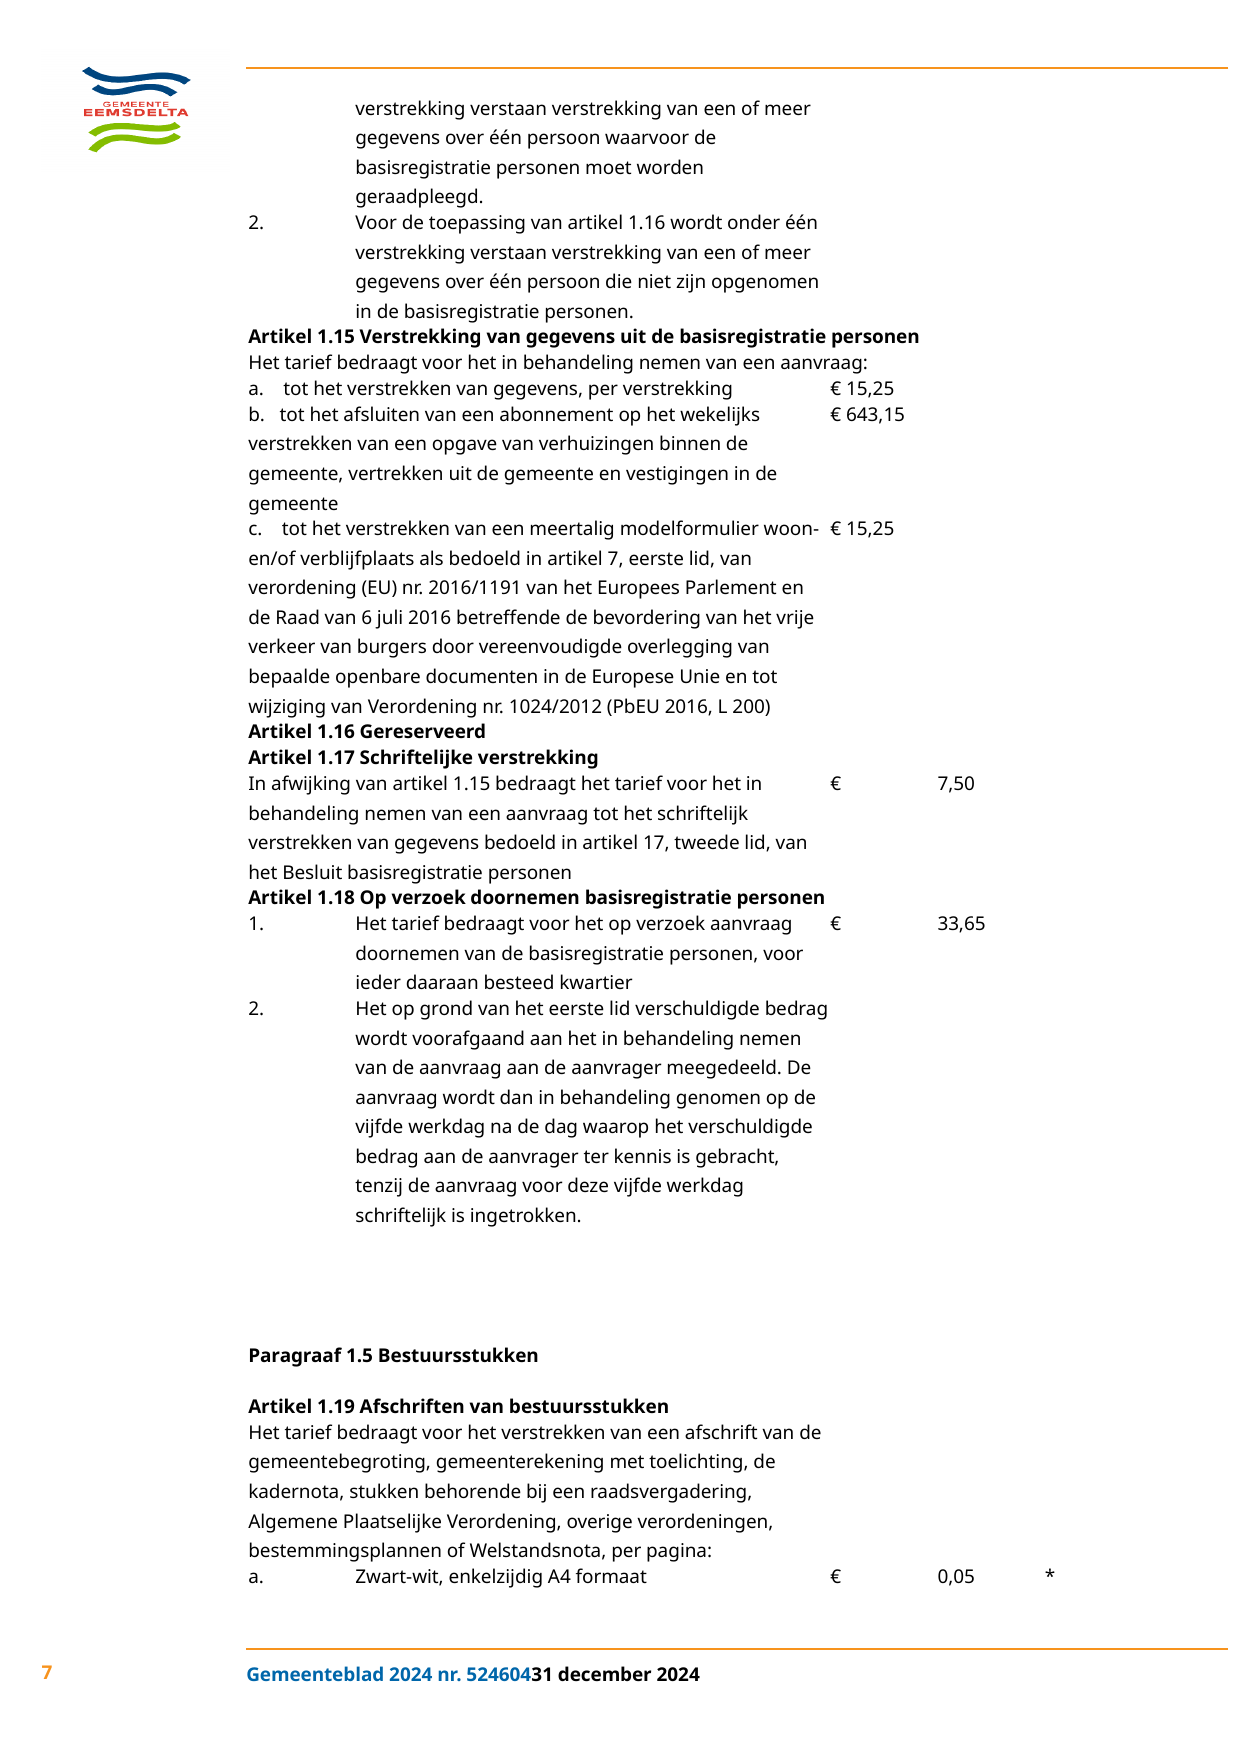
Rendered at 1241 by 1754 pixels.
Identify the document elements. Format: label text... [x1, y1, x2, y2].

table_cell [937, 209, 1044, 324]
table_cell [462, 1368, 830, 1393]
table_cell [1045, 324, 1152, 349]
table_cell € [830, 1563, 937, 1589]
table_cell a. [248, 1563, 355, 1589]
table_cell Het tarief bedraagt voor het verstrekken van een afschrift van de gemeentebegroting, gemeenterekening met toelichting, de kadernota, stukken behorende bij een raadsvergadering, Algemene Plaatselijke Verordening, overige verordeningen, bestemmingsplannen of Welstandsnota, per pagina: [248, 1419, 830, 1563]
table_cell b. tot het afsluiten van een abonnement op het wekelijks verstrekken van een opgave van verhuizingen binnen de gemeente, vertrekken uit de gemeente en vestigingen in de gemeente [248, 401, 830, 515]
table_cell Artikel 1.19 Afschriften van bestuursstukken [248, 1394, 1044, 1419]
table_cell [1045, 995, 1152, 1228]
table_cell [248, 1228, 830, 1254]
table_cell [937, 1228, 1044, 1254]
table_cell [248, 95, 355, 209]
table_cell [937, 1368, 1044, 1393]
table_cell [830, 1254, 937, 1279]
table_header Paragraaf 1.5 Bestuursstukken [248, 1342, 830, 1368]
table_cell Artikel 1.17 Schriftelijke verstrekking [248, 744, 1044, 770]
table_cell [830, 995, 937, 1228]
table_cell [1045, 1228, 1152, 1254]
table_cell [830, 209, 937, 324]
table_cell [1045, 401, 1152, 515]
table_cell [248, 1254, 355, 1279]
table_cell Zwart-wit, enkelzijdig A4 formaat [355, 1563, 830, 1589]
table_cell [1045, 1368, 1152, 1393]
table_cell Artikel 1.16 Gereserveerd [248, 719, 1044, 744]
table_cell verstrekking verstaan verstrekking van een of meer gegevens over één persoon waarvoor de basisregistratie personen moet worden geraadpleegd. [355, 95, 830, 209]
table_cell 2. [248, 995, 355, 1228]
table_cell 1. [248, 910, 355, 995]
table_cell [830, 1368, 937, 1393]
table_cell [1045, 770, 1152, 884]
table_cell Het tarief bedraagt voor het in behandeling nemen van een aanvraag: [248, 350, 1044, 375]
table_cell [1045, 744, 1152, 770]
table_cell [937, 1419, 1044, 1563]
table_cell € 643,15 [830, 401, 1044, 515]
table_cell [355, 1368, 462, 1393]
table_cell c. tot het verstrekken van een meertalig modelformulier woon- en/of verblijfplaats als bedoeld in artikel 7, eerste lid, van verordening (EU) nr. 2016/1191 van het Europees Parlement en de Raad van 6 juli 2016 betreffende de bevordering van het vrije verkeer van burgers door vereenvoudigde overlegging van bepaalde openbare documenten in de Europese Unie en tot wijziging van Verordening nr. 1024/2012 (PbEU 2016, L 200) [248, 515, 830, 719]
table_cell In afwijking van artikel 1.15 bedraagt het tarief voor het in behandeling nemen van een aanvraag tot het schriftelijk verstrekken van gegevens bedoeld in artikel 17, tweede lid, van het Besluit basisregistratie personen [248, 770, 830, 884]
table_cell € [830, 910, 937, 995]
table_cell [830, 1419, 937, 1563]
table_cell [1045, 375, 1152, 401]
table_cell [248, 1368, 355, 1393]
table_cell Het op grond van het eerste lid verschuldigde bedrag wordt voorafgaand aan het in behandeling nemen van de aanvraag aan de aanvrager meegedeeld. De aanvraag wordt dan in behandeling genomen op de vijfde werkdag na de dag waarop het verschuldigde bedrag aan de aanvrager ter kennis is gebracht, tenzij de aanvraag voor deze vijfde werkdag schriftelijk is ingetrokken. [355, 995, 830, 1228]
table_cell [1045, 719, 1152, 744]
table_cell € [830, 770, 937, 884]
table_header [830, 1342, 937, 1368]
table_header [937, 1342, 1044, 1368]
table_cell Voor de toepassing van artikel 1.16 wordt onder één verstrekking verstaan verstrekking van een of meer gegevens over één persoon die niet zijn opgenomen in de basisregistratie personen. [355, 209, 830, 324]
table_cell 33,65 [937, 910, 1044, 995]
table_cell Artikel 1.18 Op verzoek doornemen basisregistratie personen [248, 885, 1044, 910]
table_cell [1045, 515, 1152, 719]
table_cell [1045, 95, 1152, 209]
table_cell [937, 995, 1044, 1228]
table_header [1045, 1342, 1152, 1368]
table_cell 0,05 [937, 1563, 1044, 1589]
table_cell a. tot het verstrekken van gegevens, per verstrekking [248, 375, 830, 401]
table_cell [1045, 350, 1152, 375]
picture [41, 47, 231, 172]
table_cell [1045, 1254, 1152, 1279]
table_cell [830, 95, 937, 209]
table_cell Het tarief bedraagt voor het op verzoek aanvraag doornemen van de basisregistratie personen, voor ieder daaraan besteed kwartier [355, 910, 830, 995]
table_cell * [1045, 1563, 1152, 1589]
table_cell [355, 1254, 462, 1279]
table_cell [937, 1254, 1044, 1279]
table_cell 7,50 [937, 770, 1044, 884]
table_cell [1045, 885, 1152, 910]
table_cell [462, 1254, 830, 1279]
table_cell [1045, 910, 1152, 995]
table_cell € 15,25 [830, 375, 1044, 401]
table_cell € 15,25 [830, 515, 1044, 719]
table_cell [1045, 1394, 1152, 1419]
table_cell [830, 1228, 937, 1254]
table_cell [1045, 209, 1152, 324]
table_cell 2. [248, 209, 355, 324]
table_cell [1045, 1419, 1152, 1563]
table_cell [937, 95, 1044, 209]
table_cell Artikel 1.15 Verstrekking van gegevens uit de basisregistratie personen [248, 324, 1044, 349]
